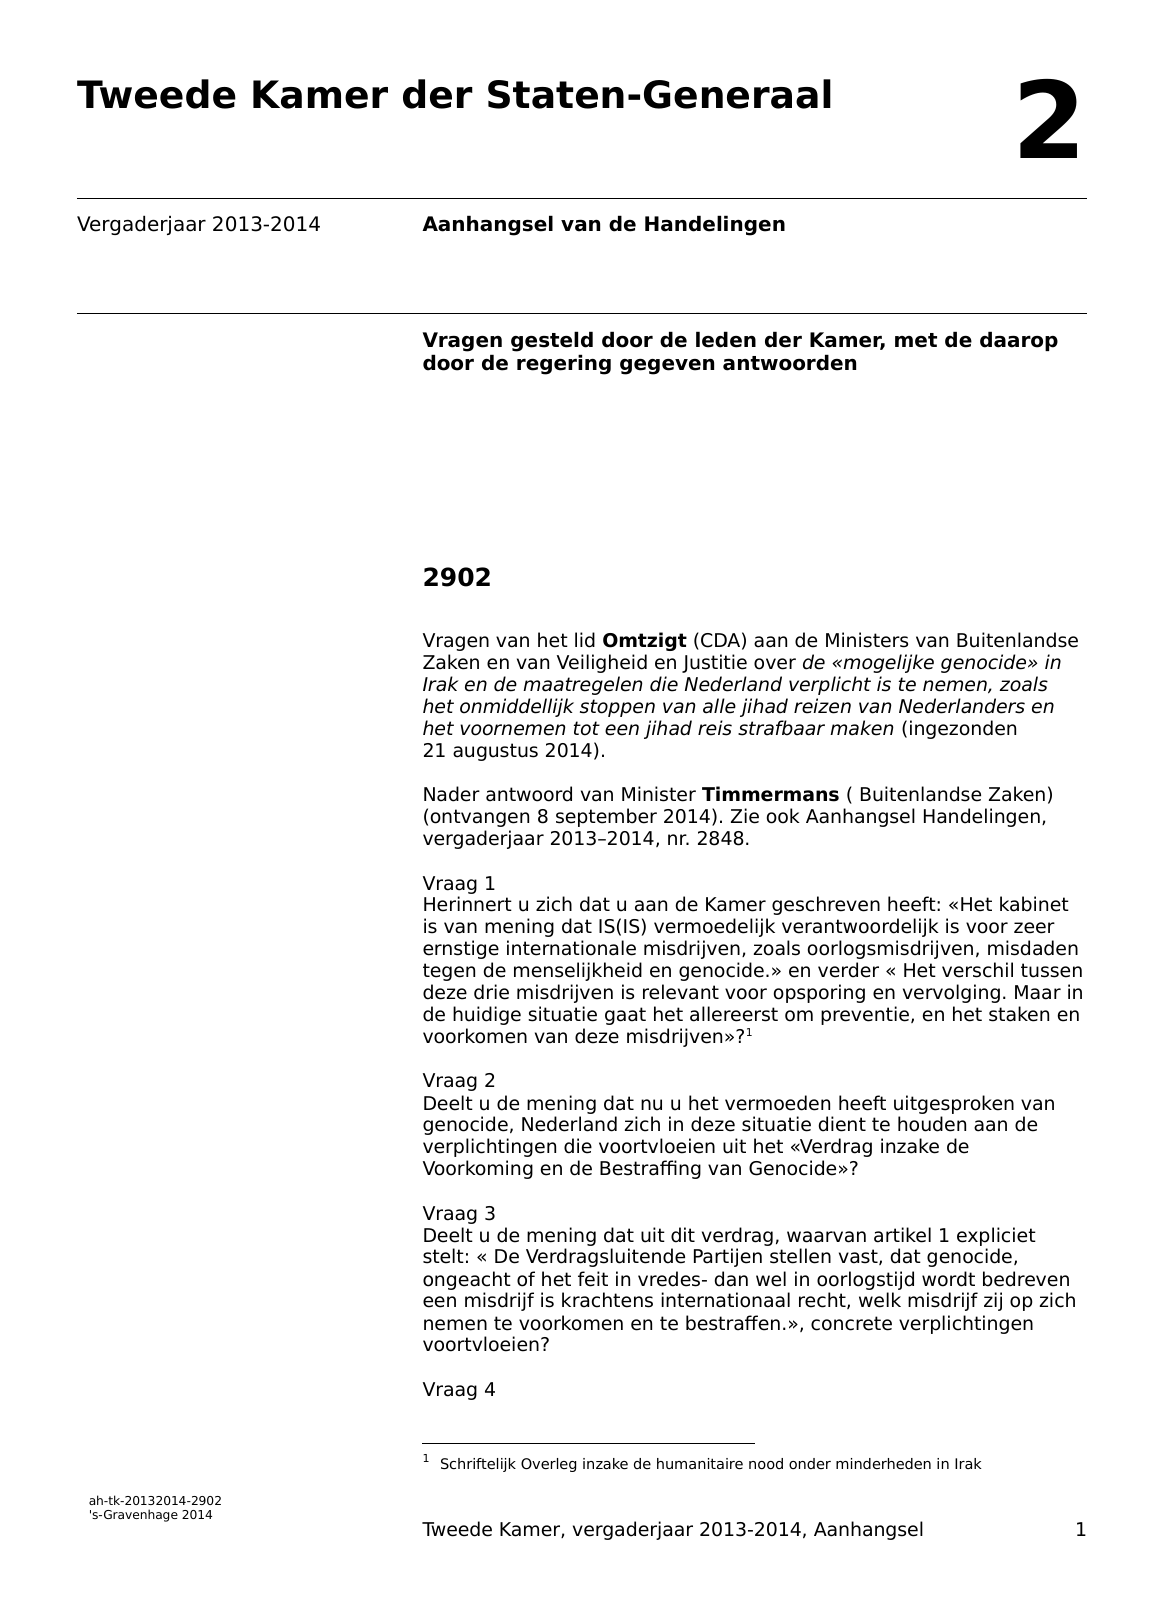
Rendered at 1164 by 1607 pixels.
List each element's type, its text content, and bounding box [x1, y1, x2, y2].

table_cell Vergaderjaar 2013-2014 [77, 199, 422, 313]
text Vraag 3 [422, 1202, 1087, 1224]
text 2902 [422, 563, 1087, 592]
text Schriftelijk Overleg inzake de humanitaire nood onder minderheden in Irak [422, 1452, 1087, 1474]
text Vraag 1 [422, 872, 1087, 894]
table_cell Aanhangsel van de Handelingen [422, 199, 1087, 313]
text 's-Gravenhage 2014 [88, 1508, 323, 1522]
text ah-tk-20132014-2902 [88, 1494, 323, 1508]
text Deelt u de mening dat uit dit verdrag, waarvan artikel 1 expliciet stelt: « De Verdragsluitende Partijen stellen vast, dat genocide, ongeacht of het feit in vredes- dan wel in oorlogstijd wordt bedreven een misdrijf is krachtens internationaal recht, welk misdrijf zij op zich nemen te voorkomen en te bestraffen.», concrete verplichtingen voortvloeien? [422, 1224, 1087, 1356]
table_header 2 [886, 59, 1087, 198]
text Nader antwoord van Minister Timmermans ( Buitenlandse Zaken) (ontvangen 8 september 2014). Zie ook Aanhangsel Handelingen, vergaderjaar 2013–2014, nr. 2848. [422, 784, 1087, 850]
table_header Tweede Kamer der Staten-Generaal [77, 59, 886, 198]
table_cell Vragen gesteld door de leden der Kamer, met de daarop door de regering gegeven antwoorden [422, 314, 1087, 375]
text Vraag 4 [422, 1378, 1087, 1401]
text Vraag 2 [422, 1070, 1087, 1092]
text Herinnert u zich dat u aan de Kamer geschreven heeft: «Het kabinet is van mening dat IS(IS) vermoedelijk verantwoordelijk is voor zeer ernstige internationale misdrijven, zoals oorlogsmisdrijven, misdaden tegen de menselijkheid en genocide.» en verder « Het verschil tussen deze drie misdrijven is relevant voor opsporing en vervolging. Maar in de huidige situatie gaat het allereerst om preventie, en het staken en voorkomen van deze misdrijven»? [422, 894, 1087, 1048]
table_cell [77, 314, 422, 375]
text Vragen van het lid Omtzigt (CDA) aan de Ministers van Buitenlandse Zaken en van Veiligheid en Justitie over de «mogelijke genocide» in Irak en de maatregelen die Nederland verplicht is te nemen, zoals het onmiddellijk stoppen van alle jihad reizen van Nederlanders en het voornemen tot een jihad reis strafbaar maken (ingezonden 21 augustus 2014). [422, 630, 1087, 762]
text Deelt u de mening dat nu u het vermoeden heeft uitgesproken van genocide, Nederland zich in deze situatie dient te houden aan de verplichtingen die voortvloeien uit het «Verdrag inzake de Voorkoming en de Bestraffing van Genocide»? [422, 1092, 1087, 1180]
